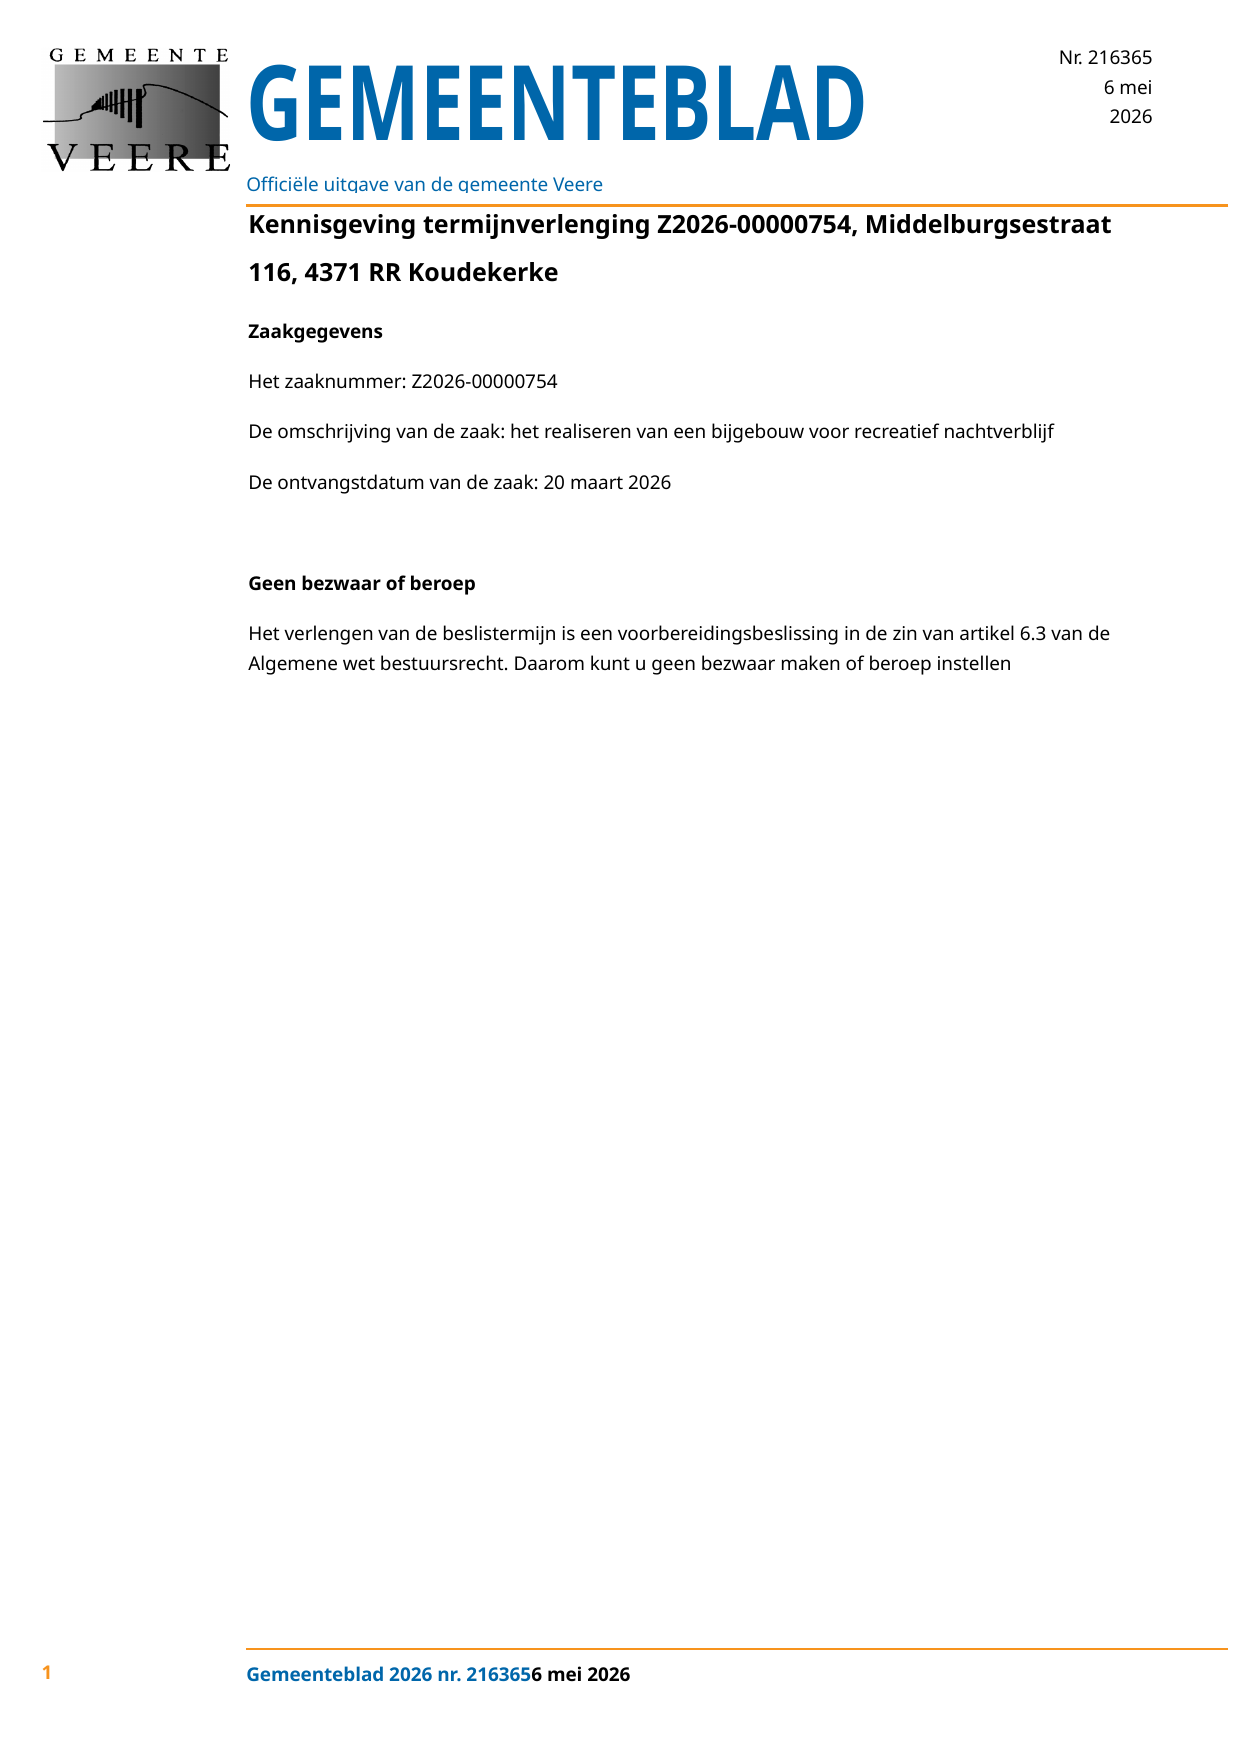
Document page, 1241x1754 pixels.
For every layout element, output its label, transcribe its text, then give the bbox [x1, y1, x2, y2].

text Het zaaknummer: Z2026-00000754 [248, 368, 1152, 394]
text Zaakgegevens [248, 318, 1152, 344]
text De ontvangstdatum van de zaak: 20 maart 2026 [248, 469, 1152, 495]
text Het verlengen van de beslistermijn is een voorbereidingsbeslissing in de zin van artikel 6.3 van de Algemene wet bestuursrecht. Daarom kunt u geen bezwaar maken of beroep instellen [248, 620, 1152, 676]
text Kennisgeving termijnverlenging Z2026-00000754, Middelburgsestraat 116, 4371 RR Koudekerke [248, 207, 1152, 288]
picture [41, 47, 231, 172]
text Geen bezwaar of beroep [248, 570, 1152, 596]
text De omschrijving van de zaak: het realiseren van een bijgebouw voor recreatief nachtverblijf [248, 419, 1152, 444]
